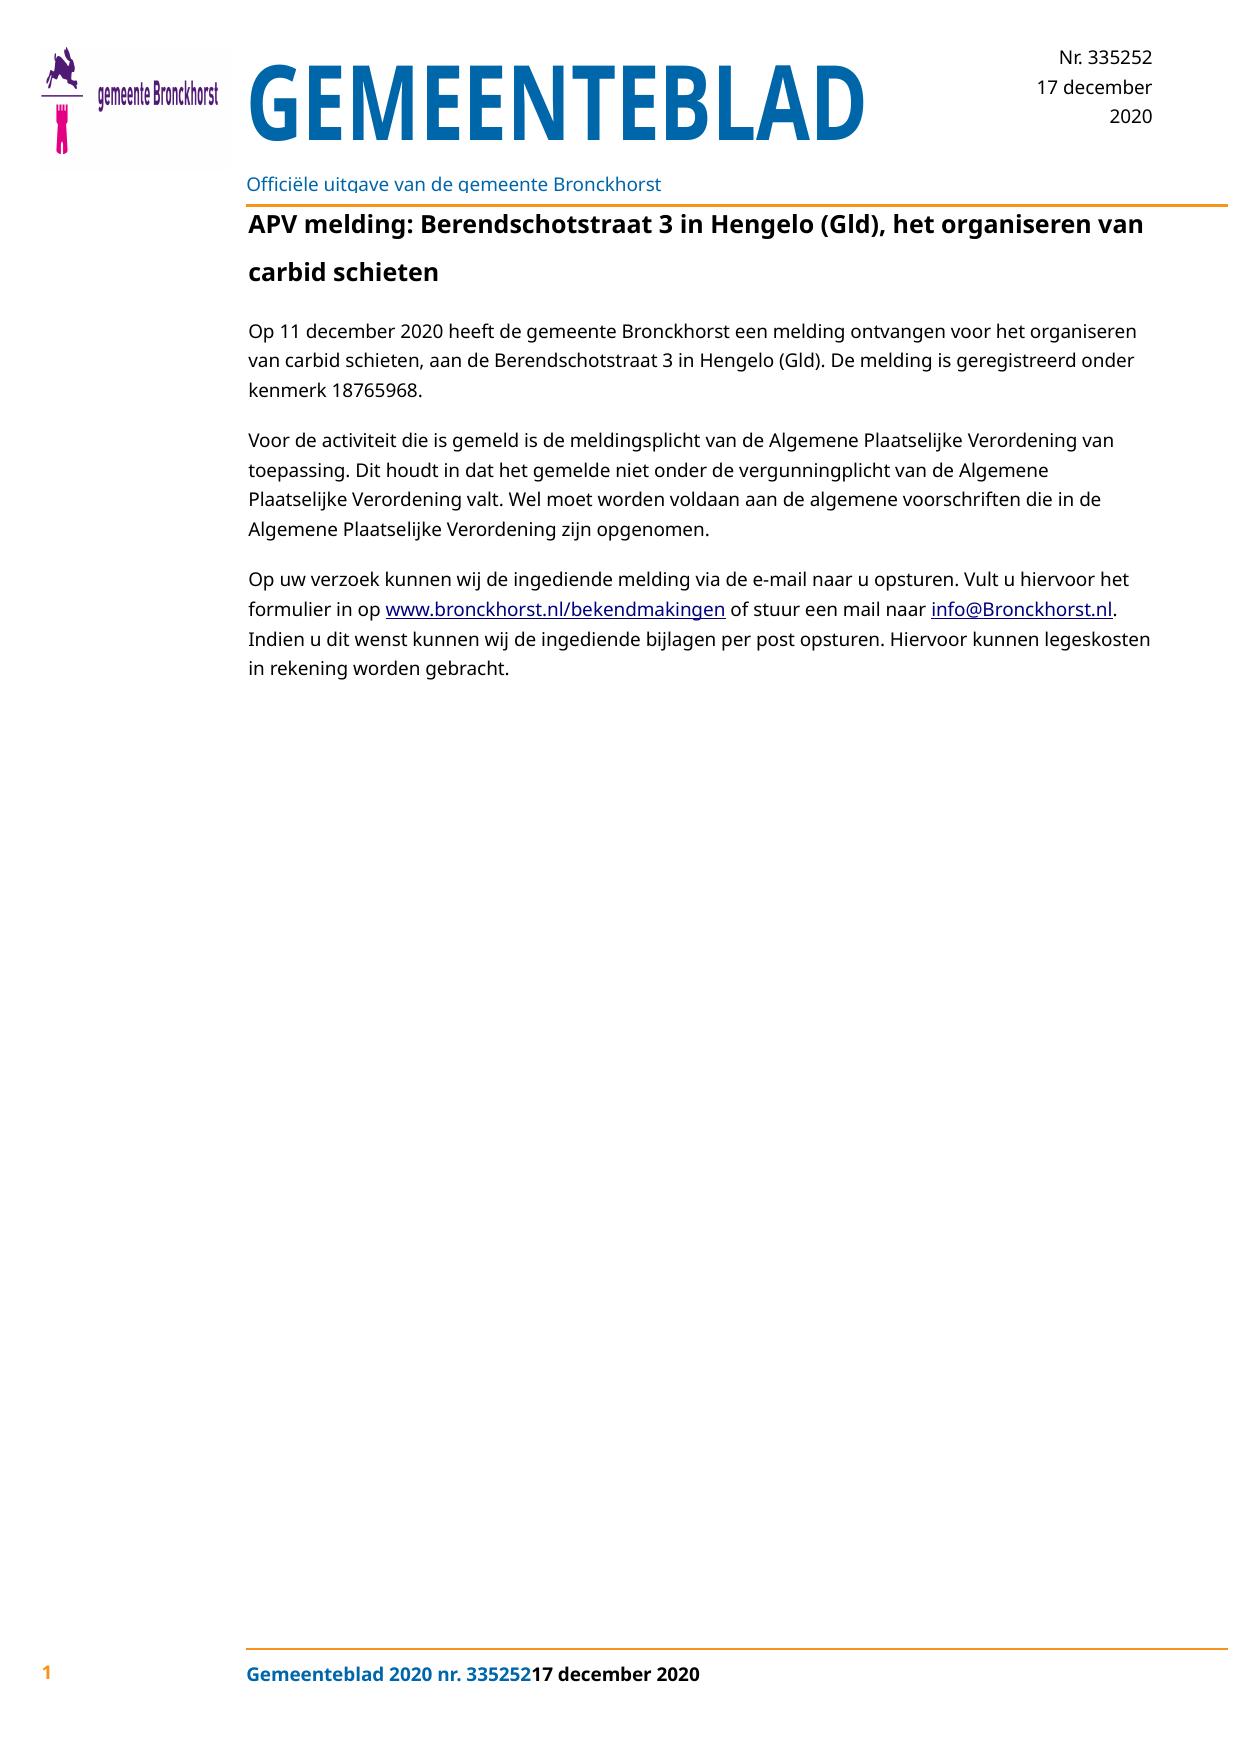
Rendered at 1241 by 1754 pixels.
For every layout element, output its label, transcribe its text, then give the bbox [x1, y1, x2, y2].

text Op uw verzoek kunnen wij de ingediende melding via de e-mail naar u opsturen. Vult u hiervoor het formulier in op www.bronckhorst.nl/bekendmakingen of stuur een mail naar info@Bronckhorst.nl. Indien u dit wenst kunnen wij de ingediende bijlagen per post opsturen. Hiervoor kunnen legeskosten in rekening worden gebracht. [248, 567, 1152, 681]
picture [41, 47, 231, 172]
text APV melding: Berendschotstraat 3 in Hengelo (Gld), het organiseren van carbid schieten [248, 207, 1152, 288]
text Op 11 december 2020 heeft de gemeente Bronckhorst een melding ontvangen voor het organiseren van carbid schieten, aan de Berendschotstraat 3 in Hengelo (Gld). De melding is geregistreerd onder kenmerk 18765968. [248, 318, 1152, 403]
text Voor de activiteit die is gemeld is de meldingsplicht van de Algemene Plaatselijke Verordening van toepassing. Dit houdt in dat het gemelde niet onder de vergunningplicht van de Algemene Plaatselijke Verordening valt. Wel moet worden voldaan aan de algemene voorschriften die in de Algemene Plaatselijke Verordening zijn opgenomen. [248, 427, 1152, 542]
